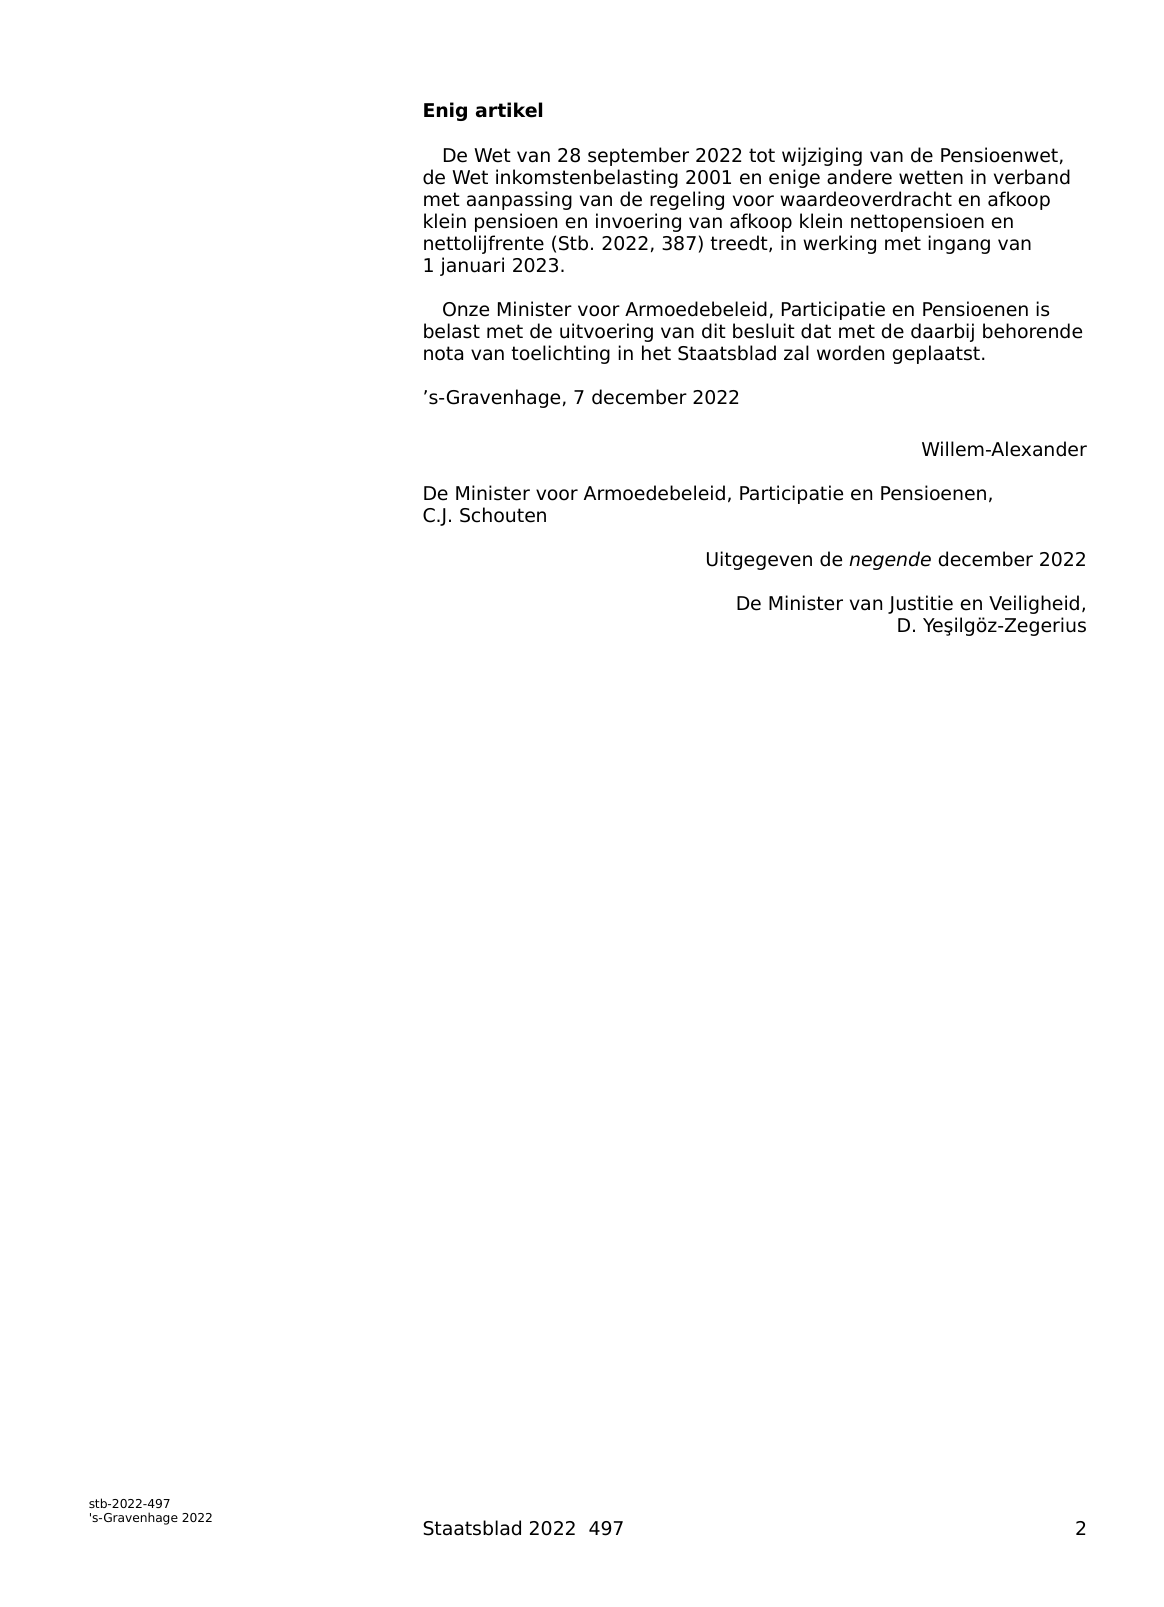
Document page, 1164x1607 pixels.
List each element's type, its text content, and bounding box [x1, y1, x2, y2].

text De Minister van Justitie en Veiligheid, D. Yeşilgöz-Zegerius [422, 593, 1087, 637]
text De Minister voor Armoedebeleid, Participatie en Pensioenen, C.J. Schouten [422, 483, 1087, 527]
text Willem-Alexander [422, 439, 1087, 461]
text 's-Gravenhage 2022 [88, 1511, 323, 1525]
text Onze Minister voor Armoedebeleid, Participatie en Pensioenen is belast met de uitvoering van dit besluit dat met de daarbij behorende nota van toelichting in het Staatsblad zal worden geplaatst. [422, 299, 1087, 364]
text De Wet van 28 september 2022 tot wijziging van de Pensioenwet, de Wet inkomstenbelasting 2001 en enige andere wetten in verband met aanpassing van de regeling voor waardeoverdracht en afkoop klein pensioen en invoering van afkoop klein nettopensioen en nettolijfrente (Stb. 2022, 387) treedt, in werking met ingang van 1 januari 2023. [422, 144, 1087, 276]
text ’s-Gravenhage, 7 december 2022 [422, 387, 1087, 409]
text stb-2022-497 [88, 1497, 323, 1511]
subtitle Enig artikel [422, 100, 1087, 122]
text Uitgegeven de negende december 2022 [422, 549, 1087, 571]
